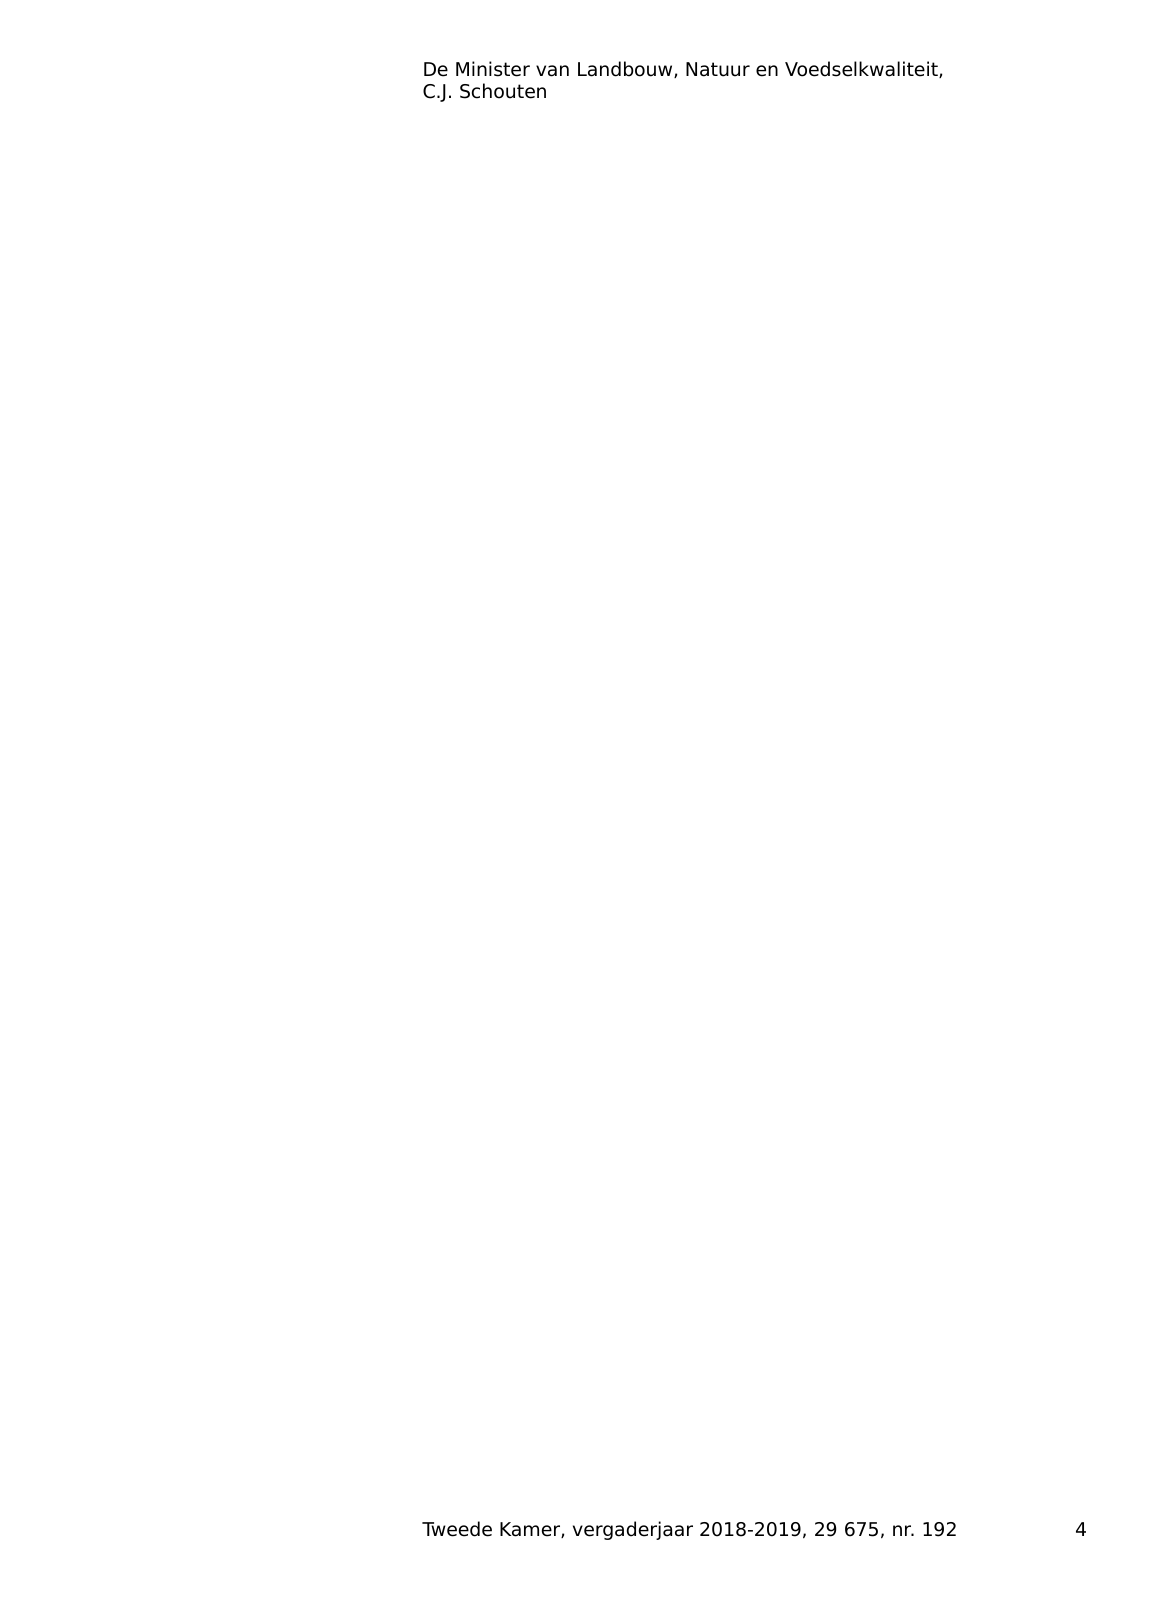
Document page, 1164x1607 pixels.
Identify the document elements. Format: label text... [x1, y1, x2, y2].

text De Minister van Landbouw, Natuur en Voedselkwaliteit, C.J. Schouten [422, 59, 1087, 103]
